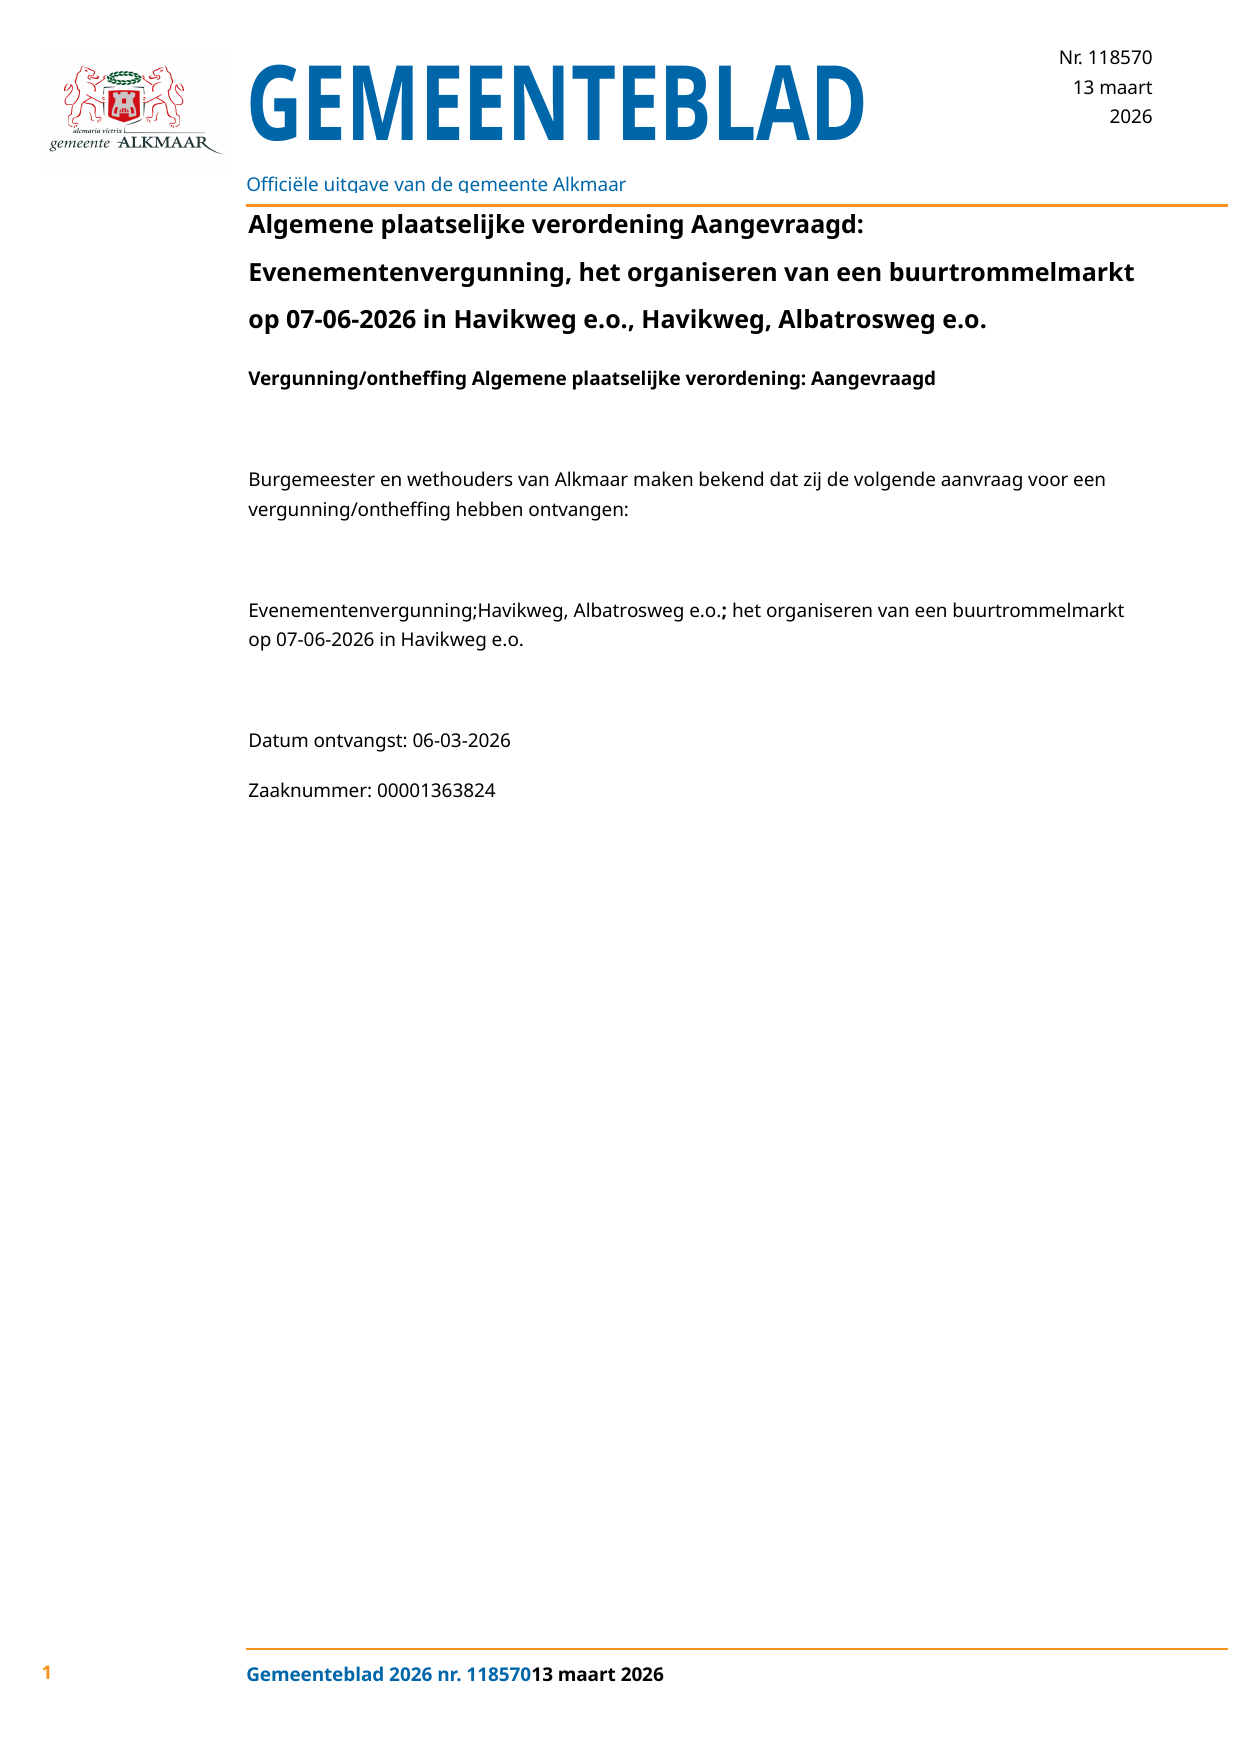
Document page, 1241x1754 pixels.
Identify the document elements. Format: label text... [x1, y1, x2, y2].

text Burgemeester en wethouders van Alkmaar maken bekend dat zij de volgende aanvraag voor een vergunning/ontheffing hebben ontvangen: [248, 466, 1152, 522]
text Algemene plaatselijke verordening Aangevraagd: Evenementenvergunning, het organiseren van een buurtrommelmarkt op 07-06-2026 in Havikweg e.o., Havikweg, Albatrosweg e.o. [248, 207, 1152, 336]
text Zaaknummer: 00001363824 [248, 778, 1152, 803]
text Datum ontvangst: 06-03-2026 [248, 727, 1152, 753]
picture [41, 47, 231, 172]
text Evenementenvergunning;Havikweg, Albatrosweg e.o.; het organiseren van een buurtrommelmarkt op 07-06-2026 in Havikweg e.o. [248, 597, 1152, 652]
text Vergunning/ontheffing Algemene plaatselijke verordening: Aangevraagd [248, 366, 1152, 391]
